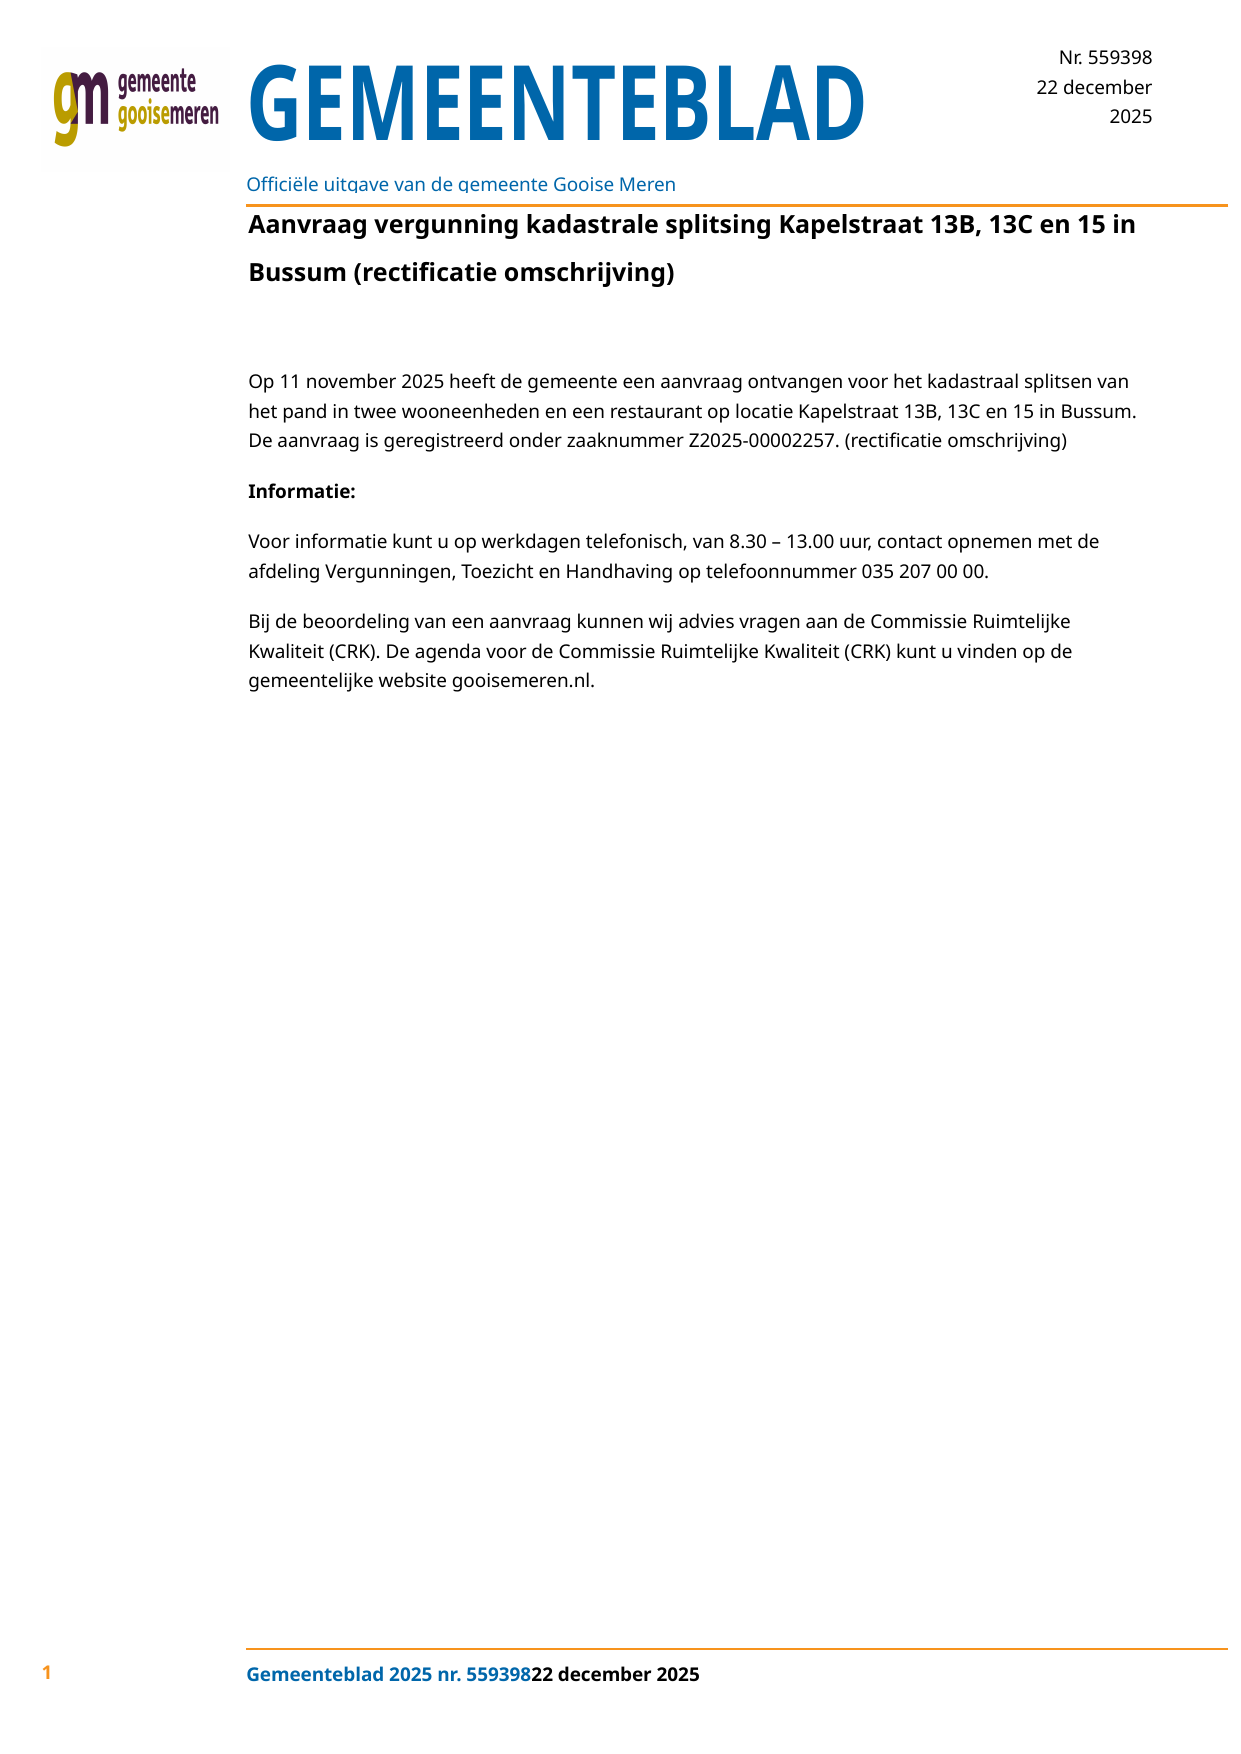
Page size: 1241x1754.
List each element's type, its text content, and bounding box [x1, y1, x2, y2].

text Voor informatie kunt u op werkdagen telefonisch, van 8.30 – 13.00 uur, contact opnemen met de afdeling Vergunningen, Toezicht en Handhaving op telefoonnummer 035 207 00 00. [248, 528, 1152, 584]
text Op 11 november 2025 heeft de gemeente een aanvraag ontvangen voor het kadastraal splitsen van het pand in twee wooneenheden en een restaurant op locatie Kapelstraat 13B, 13C en 15 in Bussum. De aanvraag is geregistreerd onder zaaknummer Z2025-00002257. (rectificatie omschrijving) [248, 368, 1152, 453]
text Informatie: [248, 478, 1152, 504]
text Bij de beoordeling van een aanvraag kunnen wij advies vragen aan de Commissie Ruimtelijke Kwaliteit (CRK). De agenda voor de Commissie Ruimtelijke Kwaliteit (CRK) kunt u vinden op de gemeentelijke website gooisemeren.nl. [248, 608, 1152, 693]
picture [41, 47, 231, 172]
text Aanvraag vergunning kadastrale splitsing Kapelstraat 13B, 13C en 15 in Bussum (rectificatie omschrijving) [248, 207, 1152, 288]
